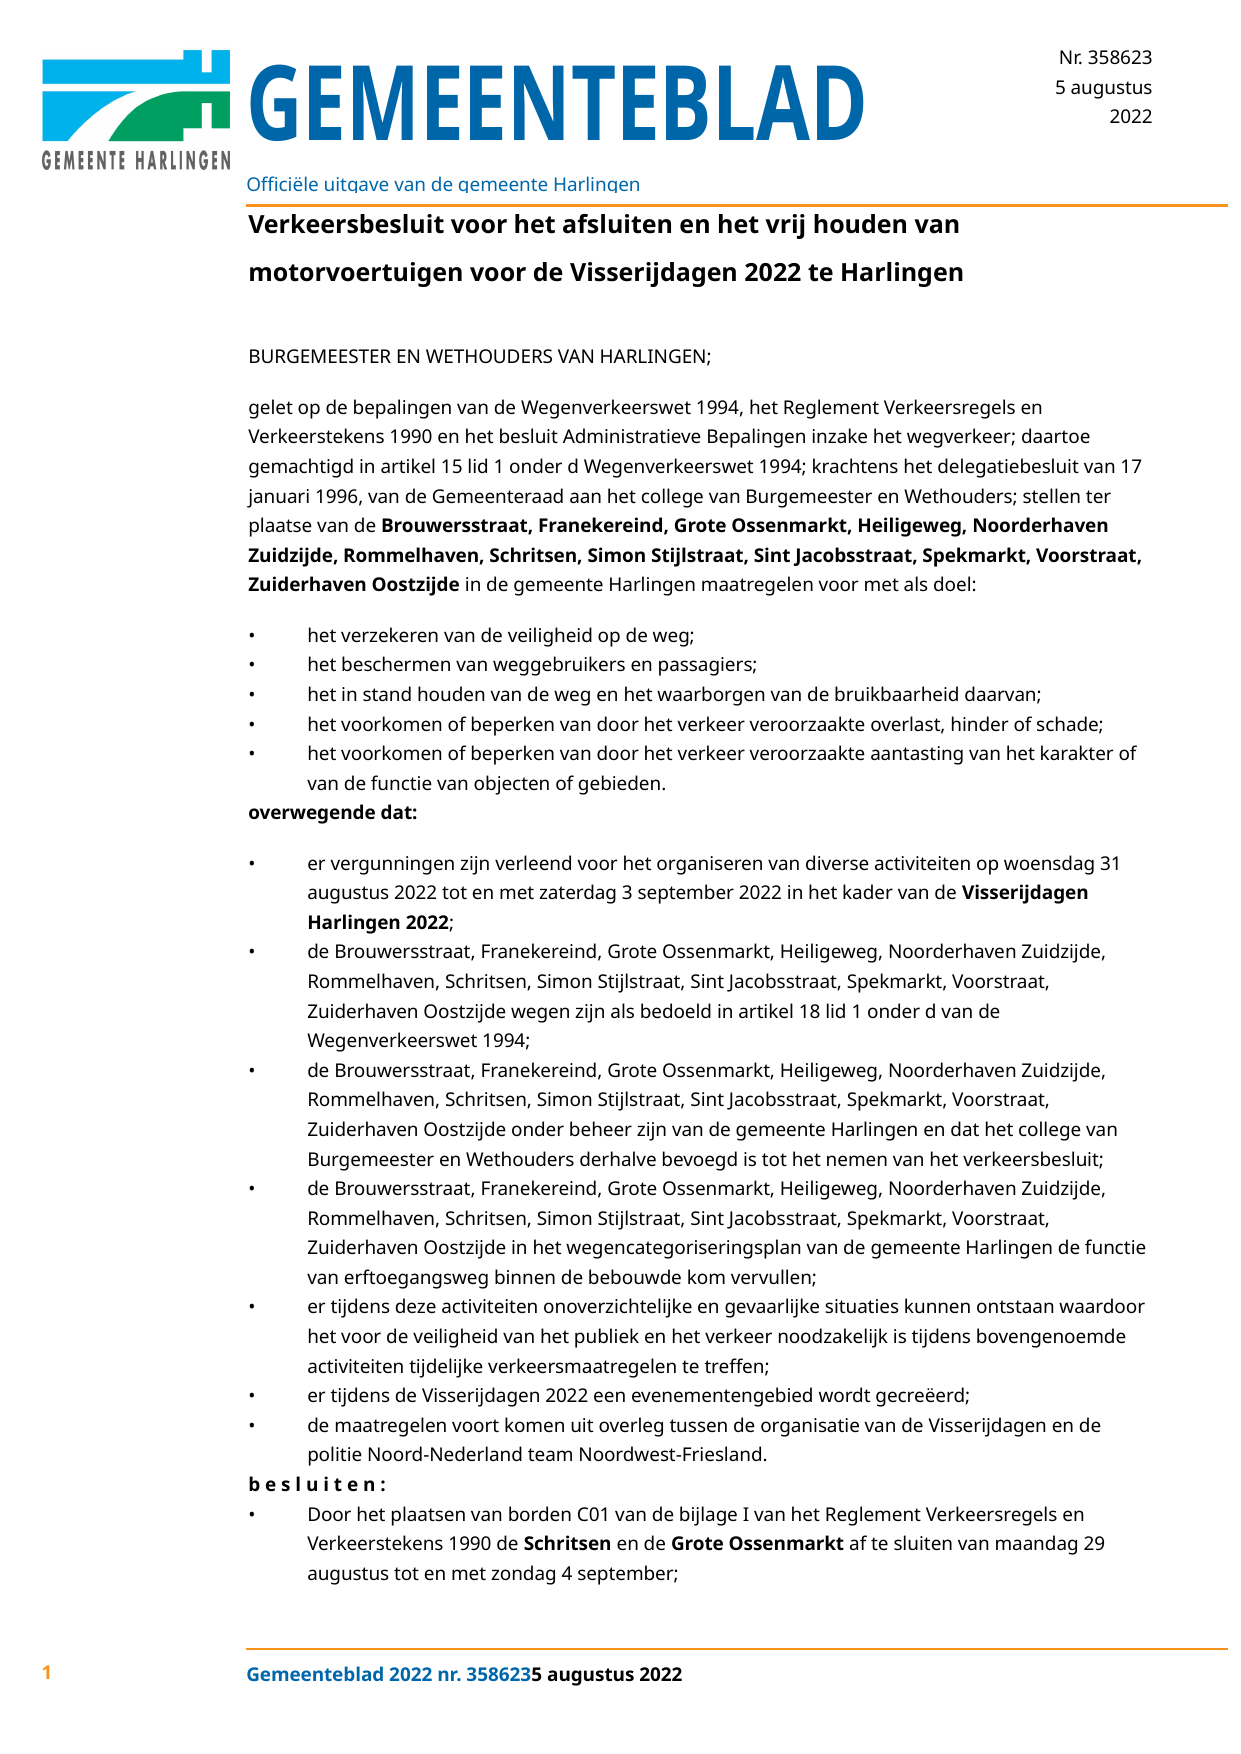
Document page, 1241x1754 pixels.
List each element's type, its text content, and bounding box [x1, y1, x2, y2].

list Door het plaatsen van borden C01 van de bijlage I van het Reglement Verkeersregels en Verkeerstekens 1990 de Schritsen en de Grote Ossenmarkt af te sluiten van maandag 29 augustus tot en met zondag 4 september; [248, 1501, 1152, 1586]
text BURGEMEESTER EN WETHOUDERS VAN HARLINGEN; [248, 344, 1152, 369]
list de Brouwersstraat, Franekereind, Grote Ossenmarkt, Heiligeweg, Noorderhaven Zuidzijde, Rommelhaven, Schritsen, Simon Stijlstraat, Sint Jacobsstraat, Spekmarkt, Voorstraat, Zuiderhaven Oostzijde in het wegencategoriseringsplan van de gemeente Harlingen de functie van erftoegangsweg binnen de bebouwde kom vervullen; [248, 1175, 1152, 1290]
list het voorkomen of beperken van door het verkeer veroorzaakte overlast, hinder of schade; [248, 711, 1152, 736]
list er vergunningen zijn verleend voor het organiseren van diverse activiteiten op woensdag 31 augustus 2022 tot en met zaterdag 3 september 2022 in het kader van de Visserijdagen Harlingen 2022; [248, 850, 1152, 935]
text gelet op de bepalingen van de Wegenverkeerswet 1994, het Reglement Verkeersregels en Verkeerstekens 1990 en het besluit Administratieve Bepalingen inzake het wegverkeer; daartoe gemachtigd in artikel 15 lid 1 onder d Wegenverkeerswet 1994; krachtens het delegatiebesluit van 17 januari 1996, van de Gemeenteraad aan het college van Burgemeester en Wethouders; stellen ter plaatse van de Brouwersstraat, Franekereind, Grote Ossenmarkt, Heiligeweg, Noorderhaven Zuidzijde, Rommelhaven, Schritsen, Simon Stijlstraat, Sint Jacobsstraat, Spekmarkt, Voorstraat, Zuiderhaven Oostzijde in de gemeente Harlingen maatregelen voor met als doel: [248, 394, 1152, 597]
list de Brouwersstraat, Franekereind, Grote Ossenmarkt, Heiligeweg, Noorderhaven Zuidzijde, Rommelhaven, Schritsen, Simon Stijlstraat, Sint Jacobsstraat, Spekmarkt, Voorstraat, Zuiderhaven Oostzijde wegen zijn als bedoeld in artikel 18 lid 1 onder d van de Wegenverkeerswet 1994; [248, 939, 1152, 1053]
list het voorkomen of beperken van door het verkeer veroorzaakte aantasting van het karakter of van de functie van objecten of gebieden. [248, 740, 1152, 796]
picture [41, 47, 231, 172]
text Verkeersbesluit voor het afsluiten en het vrij houden van motorvoertuigen voor de Visserijdagen 2022 te Harlingen [248, 207, 1152, 288]
list het in stand houden van de weg en het waarborgen van de bruikbaarheid daarvan; [248, 681, 1152, 707]
list de Brouwersstraat, Franekereind, Grote Ossenmarkt, Heiligeweg, Noorderhaven Zuidzijde, Rommelhaven, Schritsen, Simon Stijlstraat, Sint Jacobsstraat, Spekmarkt, Voorstraat, Zuiderhaven Oostzijde onder beheer zijn van de gemeente Harlingen en dat het college van Burgemeester en Wethouders derhalve bevoegd is tot het nemen van het verkeersbesluit; [248, 1057, 1152, 1171]
list er tijdens de Visserijdagen 2022 een evenementengebied wordt gecreëerd; [248, 1382, 1152, 1408]
list er tijdens deze activiteiten onoverzichtelijke en gevaarlijke situaties kunnen ontstaan waardoor het voor de veiligheid van het publiek en het verkeer noodzakelijk is tijdens bovengenoemde activiteiten tijdelijke verkeersmaatregelen te treffen; [248, 1294, 1152, 1378]
text overwegende dat: [248, 799, 1152, 825]
list de maatregelen voort komen uit overleg tussen de organisatie van de Visserijdagen en de politie Noord-Nederland team Noordwest-Friesland. [248, 1412, 1152, 1467]
list het verzekeren van de veiligheid op de weg; [248, 622, 1152, 648]
text b e s l u i t e n : [248, 1471, 1152, 1497]
list het beschermen van weggebruikers en passagiers; [248, 652, 1152, 677]
